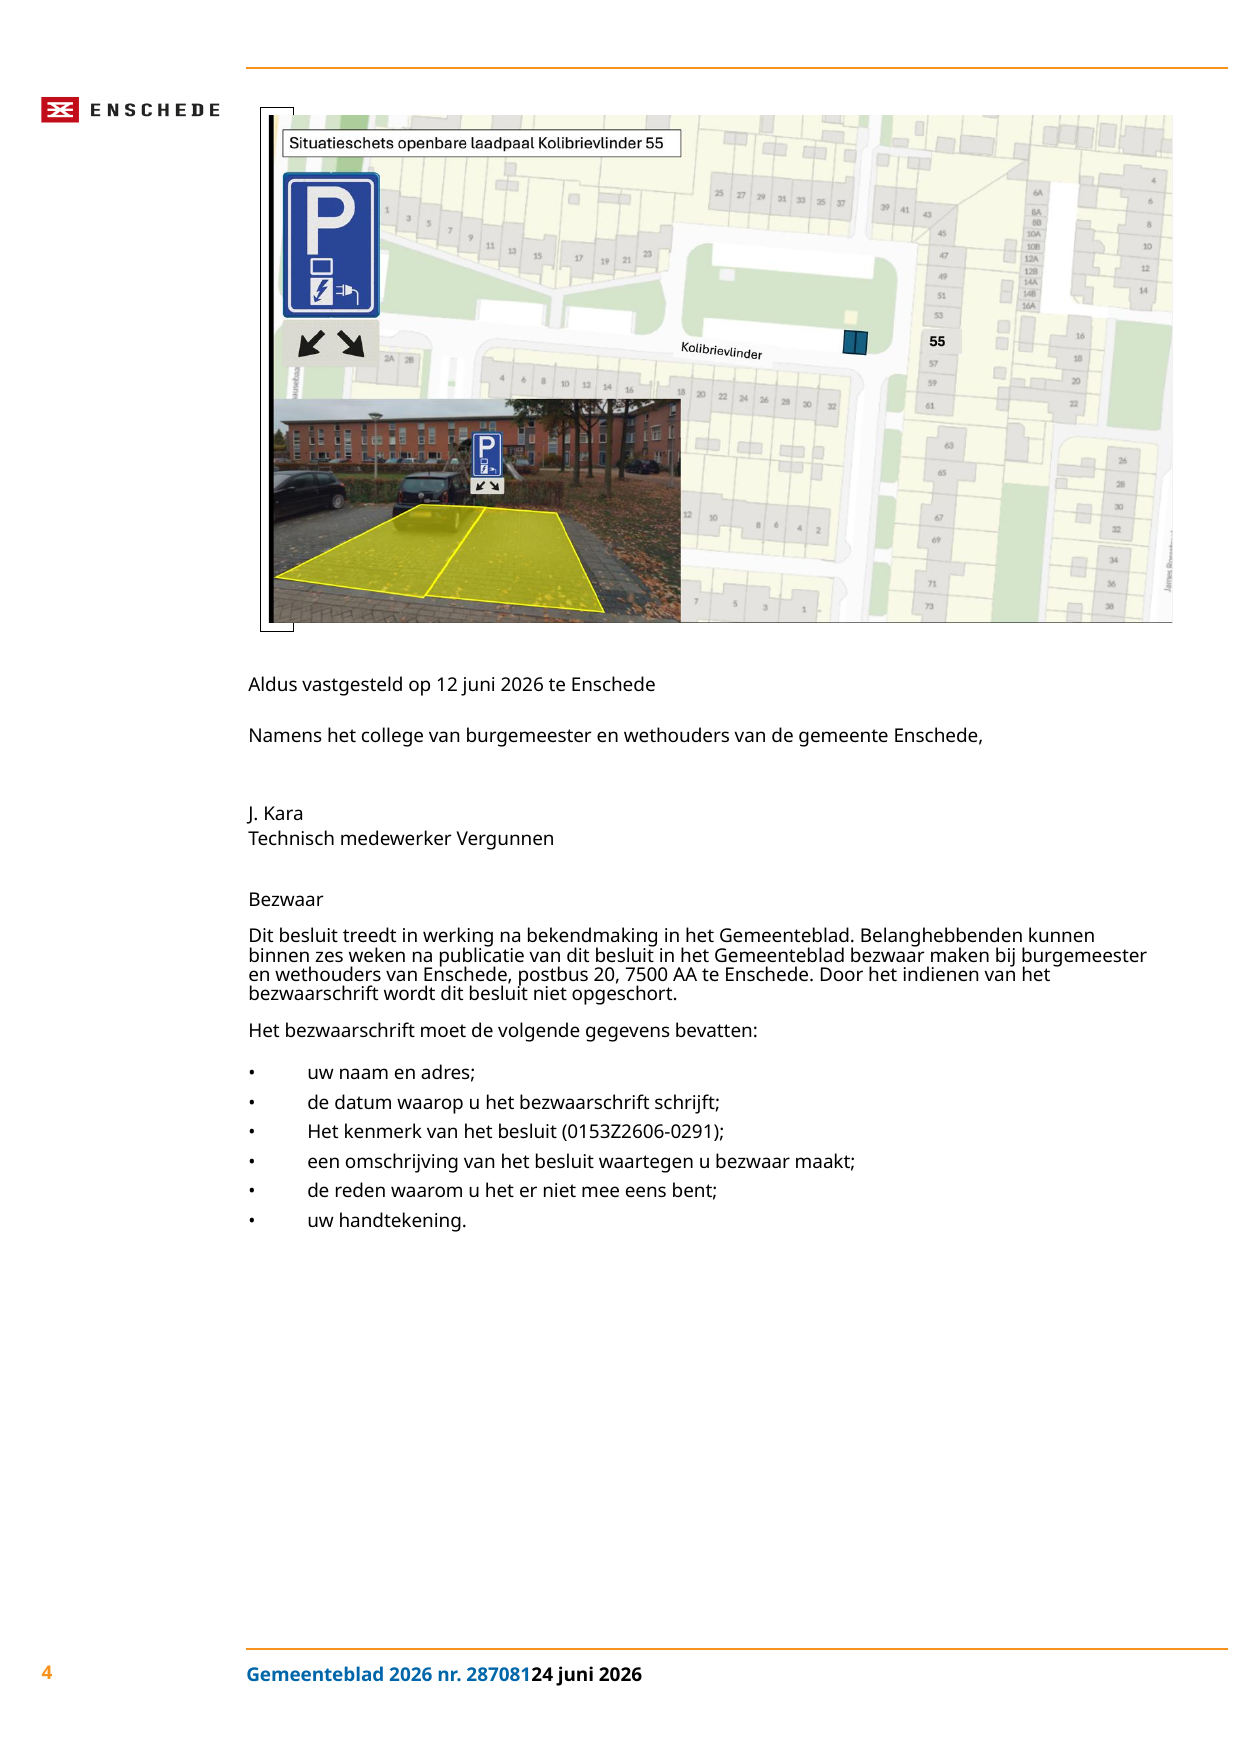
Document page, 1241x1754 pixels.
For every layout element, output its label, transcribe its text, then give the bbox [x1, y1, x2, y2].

list de reden waarom u het er niet mee eens bent; [248, 1178, 1152, 1203]
picture [268, 115, 1173, 623]
picture [41, 47, 231, 172]
list uw handtekening. [248, 1207, 1152, 1233]
list de datum waarop u het bezwaarschrift schrijft; [248, 1089, 1152, 1114]
text Bezwaar [248, 891, 1152, 910]
text J. Kara [248, 800, 1152, 825]
text Dit besluit treedt in werking na bekendmaking in het Gemeenteblad. Belanghebbenden kunnen binnen zes weken na publicatie van dit besluit in het Gemeenteblad bezwaar maken bij burgemeester en wethouders van Enschede, postbus 20, 7500 AA te Enschede. Door het indienen van het bezwaarschrift wordt dit besluit niet opgeschort. [248, 927, 1152, 1004]
text Aldus vastgesteld op 12 juni 2026 te Enschede [248, 671, 1152, 697]
text Het bezwaarschrift moet de volgende gegevens bevatten: [248, 1022, 1152, 1042]
list uw naam en adres; [248, 1059, 1152, 1085]
list Het kenmerk van het besluit (0153Z2606-0291); [248, 1118, 1152, 1144]
text Technisch medewerker Vergunnen [248, 825, 1152, 851]
text Namens het college van burgemeester en wethouders van de gemeente Enschede, [248, 722, 1152, 748]
list een omschrijving van het besluit waartegen u bezwaar maakt; [248, 1148, 1152, 1174]
